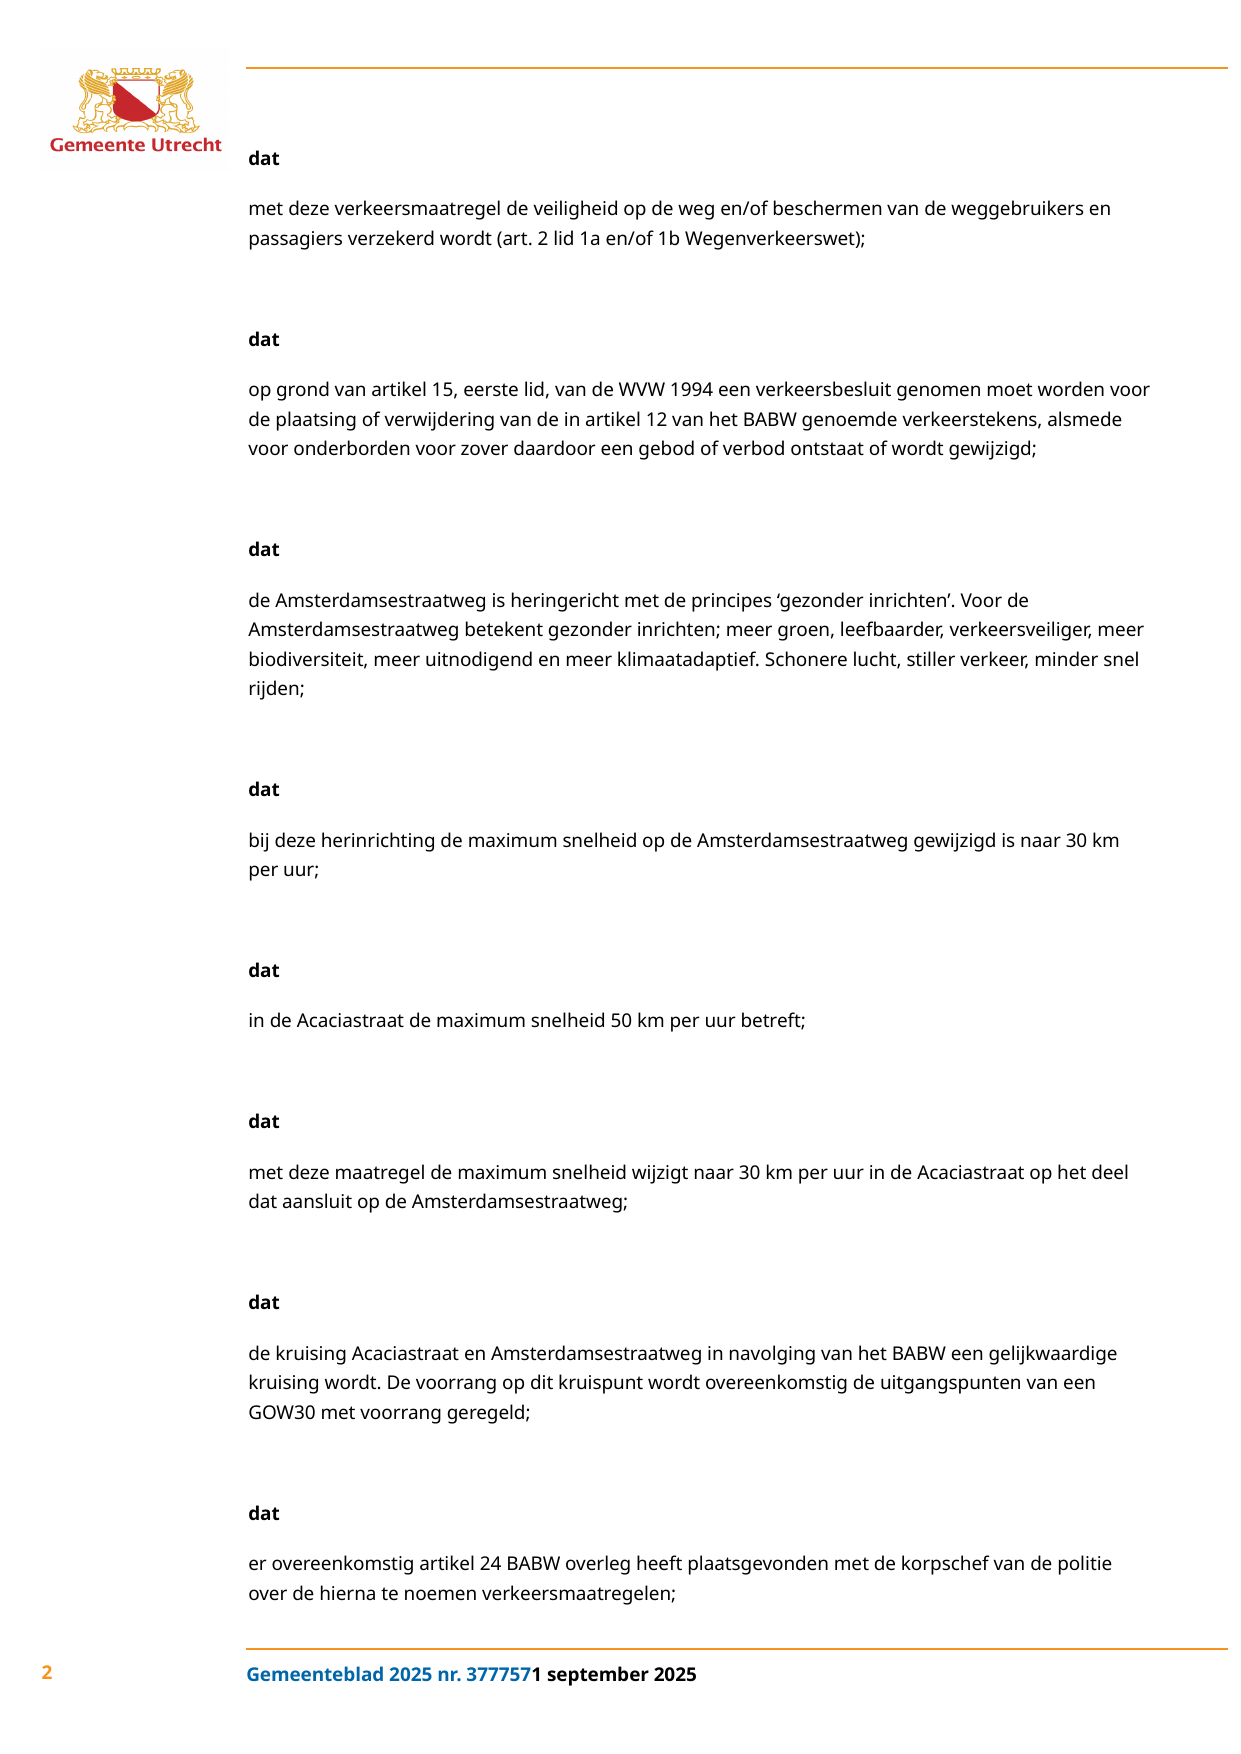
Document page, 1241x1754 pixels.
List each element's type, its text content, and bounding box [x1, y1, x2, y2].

text in de Acaciastraat de maximum snelheid 50 km per uur betreft; [248, 1008, 1152, 1033]
text op grond van artikel 15, eerste lid, van de WVW 1994 een verkeersbesluit genomen moet worden voor de plaatsing of verwijdering van de in artikel 12 van het BABW genoemde verkeerstekens, alsmede voor onderborden voor zover daardoor een gebod of verbod ontstaat of wordt gewijzigd; [248, 376, 1152, 461]
text dat [248, 957, 1152, 983]
text dat [248, 326, 1152, 352]
text dat [248, 536, 1152, 562]
text dat [248, 145, 1152, 171]
text dat [248, 776, 1152, 802]
text met deze maatregel de maximum snelheid wijzigt naar 30 km per uur in de Acaciastraat op het deel dat aansluit op de Amsterdamsestraatweg; [248, 1159, 1152, 1214]
text de Amsterdamsestraatweg is heringericht met de principes ‘gezonder inrichten’. Voor de Amsterdamsestraatweg betekent gezonder inrichten; meer groen, leefbaarder, verkeersveiliger, meer biodiversiteit, meer uitnodigend en meer klimaatadaptief. Schonere lucht, stiller verkeer, minder snel rijden; [248, 587, 1152, 701]
text er overeenkomstig artikel 24 BABW overleg heeft plaatsgevonden met de korpschef van de politie over de hierna te noemen verkeersmaatregelen; [248, 1550, 1152, 1606]
text dat [248, 1108, 1152, 1134]
picture [41, 47, 231, 172]
text bij deze herinrichting de maximum snelheid op de Amsterdamsestraatweg gewijzigd is naar 30 km per uur; [248, 827, 1152, 882]
text met deze verkeersmaatregel de veiligheid op de weg en/of beschermen van de weggebruikers en passagiers verzekerd wordt (art. 2 lid 1a en/of 1b Wegenverkeerswet); [248, 196, 1152, 251]
text dat [248, 1500, 1152, 1526]
text de kruising Acaciastraat en Amsterdamsestraatweg in navolging van het BABW een gelijkwaardige kruising wordt. De voorrang op dit kruispunt wordt overeenkomstig de uitgangspunten van een GOW30 met voorrang geregeld; [248, 1340, 1152, 1425]
text dat [248, 1289, 1152, 1315]
